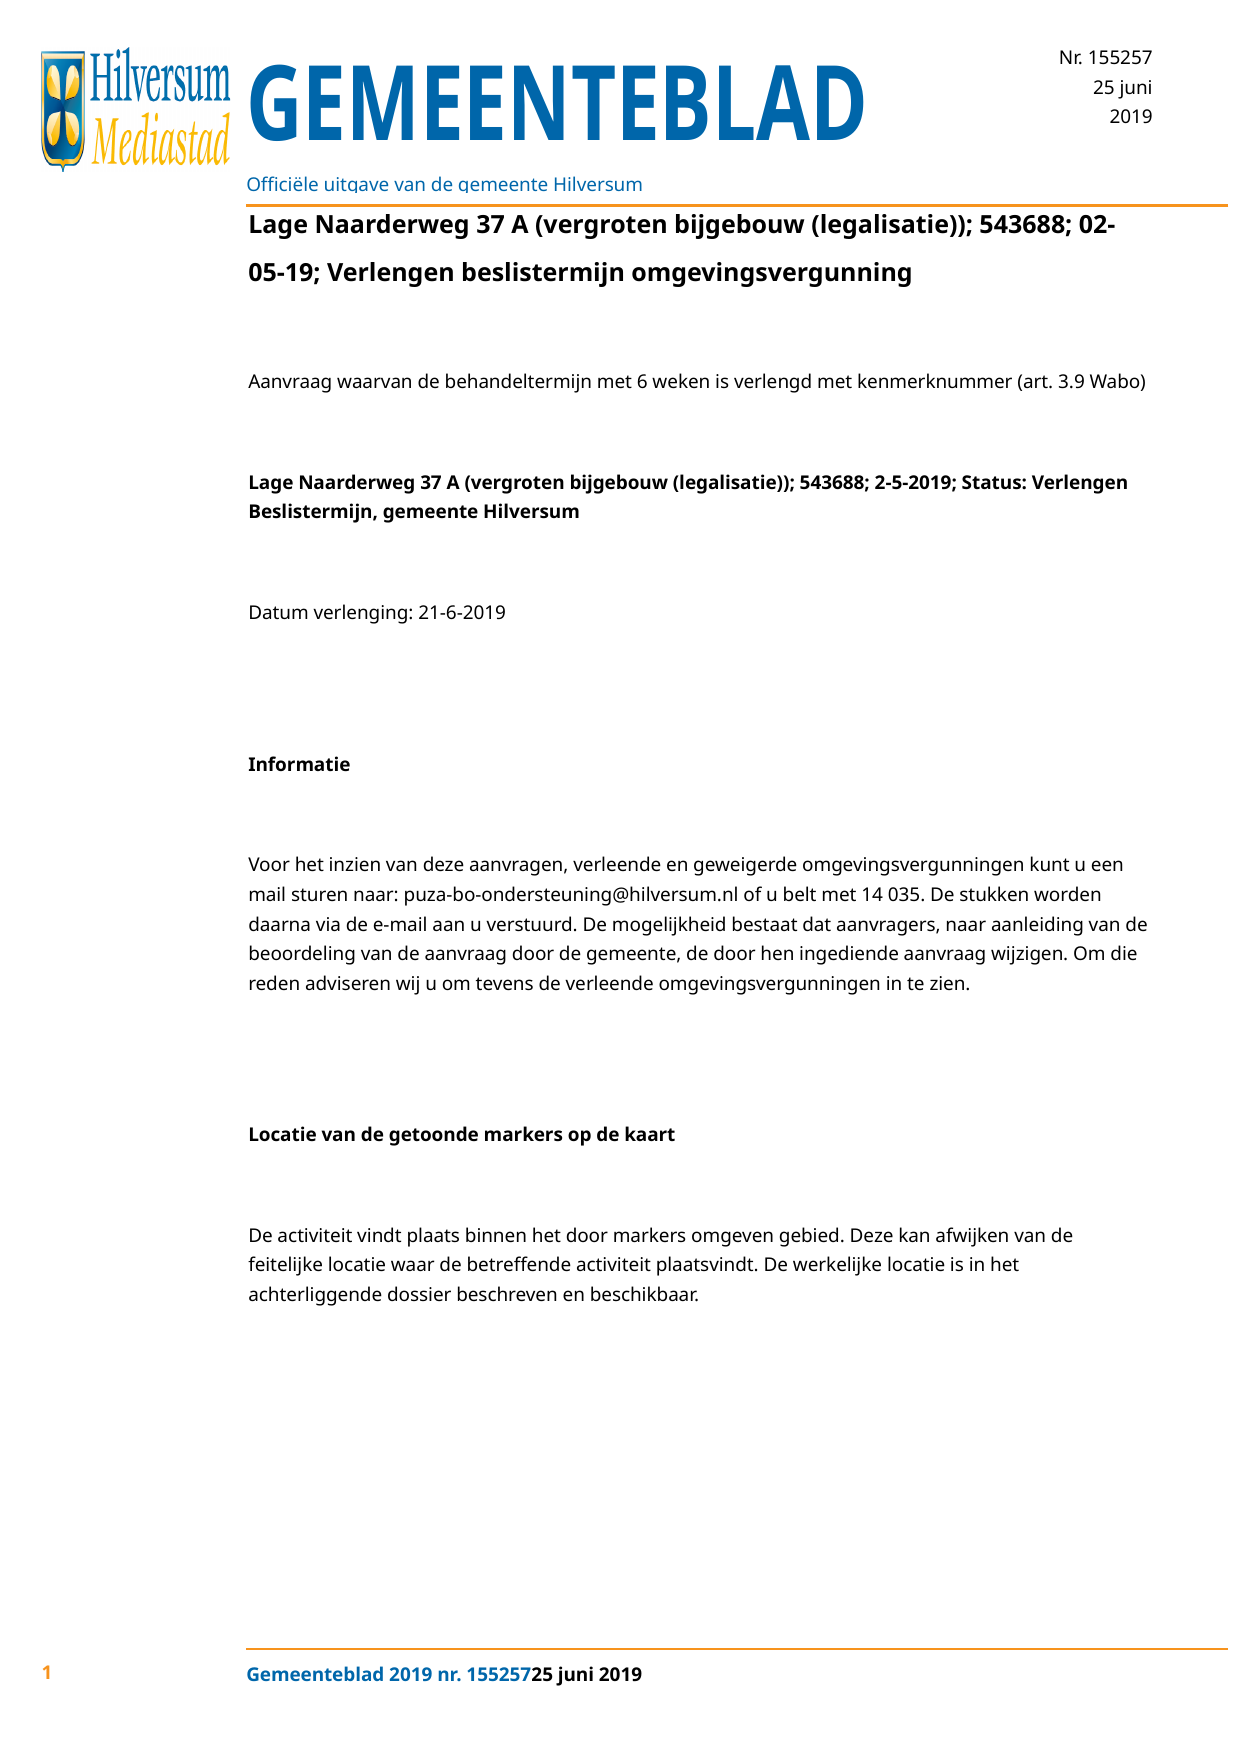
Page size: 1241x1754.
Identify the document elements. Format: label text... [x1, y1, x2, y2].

text Datum verlenging: 21-6-2019 [248, 599, 1152, 625]
text Aanvraag waarvan de behandeltermijn met 6 weken is verlengd met kenmerknummer (art. 3.9 Wabo) [248, 368, 1152, 394]
text Informatie [248, 751, 1152, 777]
text De activiteit vindt plaats binnen het door markers omgeven gebied. Deze kan afwijken van de feitelijke locatie waar de betreffende activiteit plaatsvindt. De werkelijke locatie is in het achterliggende dossier beschreven en beschikbaar. [248, 1222, 1152, 1307]
text Lage Naarderweg 37 A (vergroten bijgebouw (legalisatie)); 543688; 2-5-2019; Status: Verlengen Beslistermijn, gemeente Hilversum [248, 469, 1152, 524]
text Voor het inzien van deze aanvragen, verleende en geweigerde omgevingsvergunningen kunt u een mail sturen naar: puza-bo-ondersteuning@hilversum.nl of u belt met 14 035. De stukken worden daarna via de e-mail aan u verstuurd. De mogelijkheid bestaat dat aanvragers, naar aanleiding van de beoordeling van de aanvraag door de gemeente, de door hen ingediende aanvraag wijzigen. Om die reden adviseren wij u om tevens de verleende omgevingsvergunningen in te zien. [248, 852, 1152, 996]
text Lage Naarderweg 37 A (vergroten bijgebouw (legalisatie)); 543688; 02-05-19; Verlengen beslistermijn omgevingsvergunning [248, 207, 1152, 288]
picture [41, 47, 231, 172]
text Locatie van de getoonde markers op de kaart [248, 1121, 1152, 1147]
